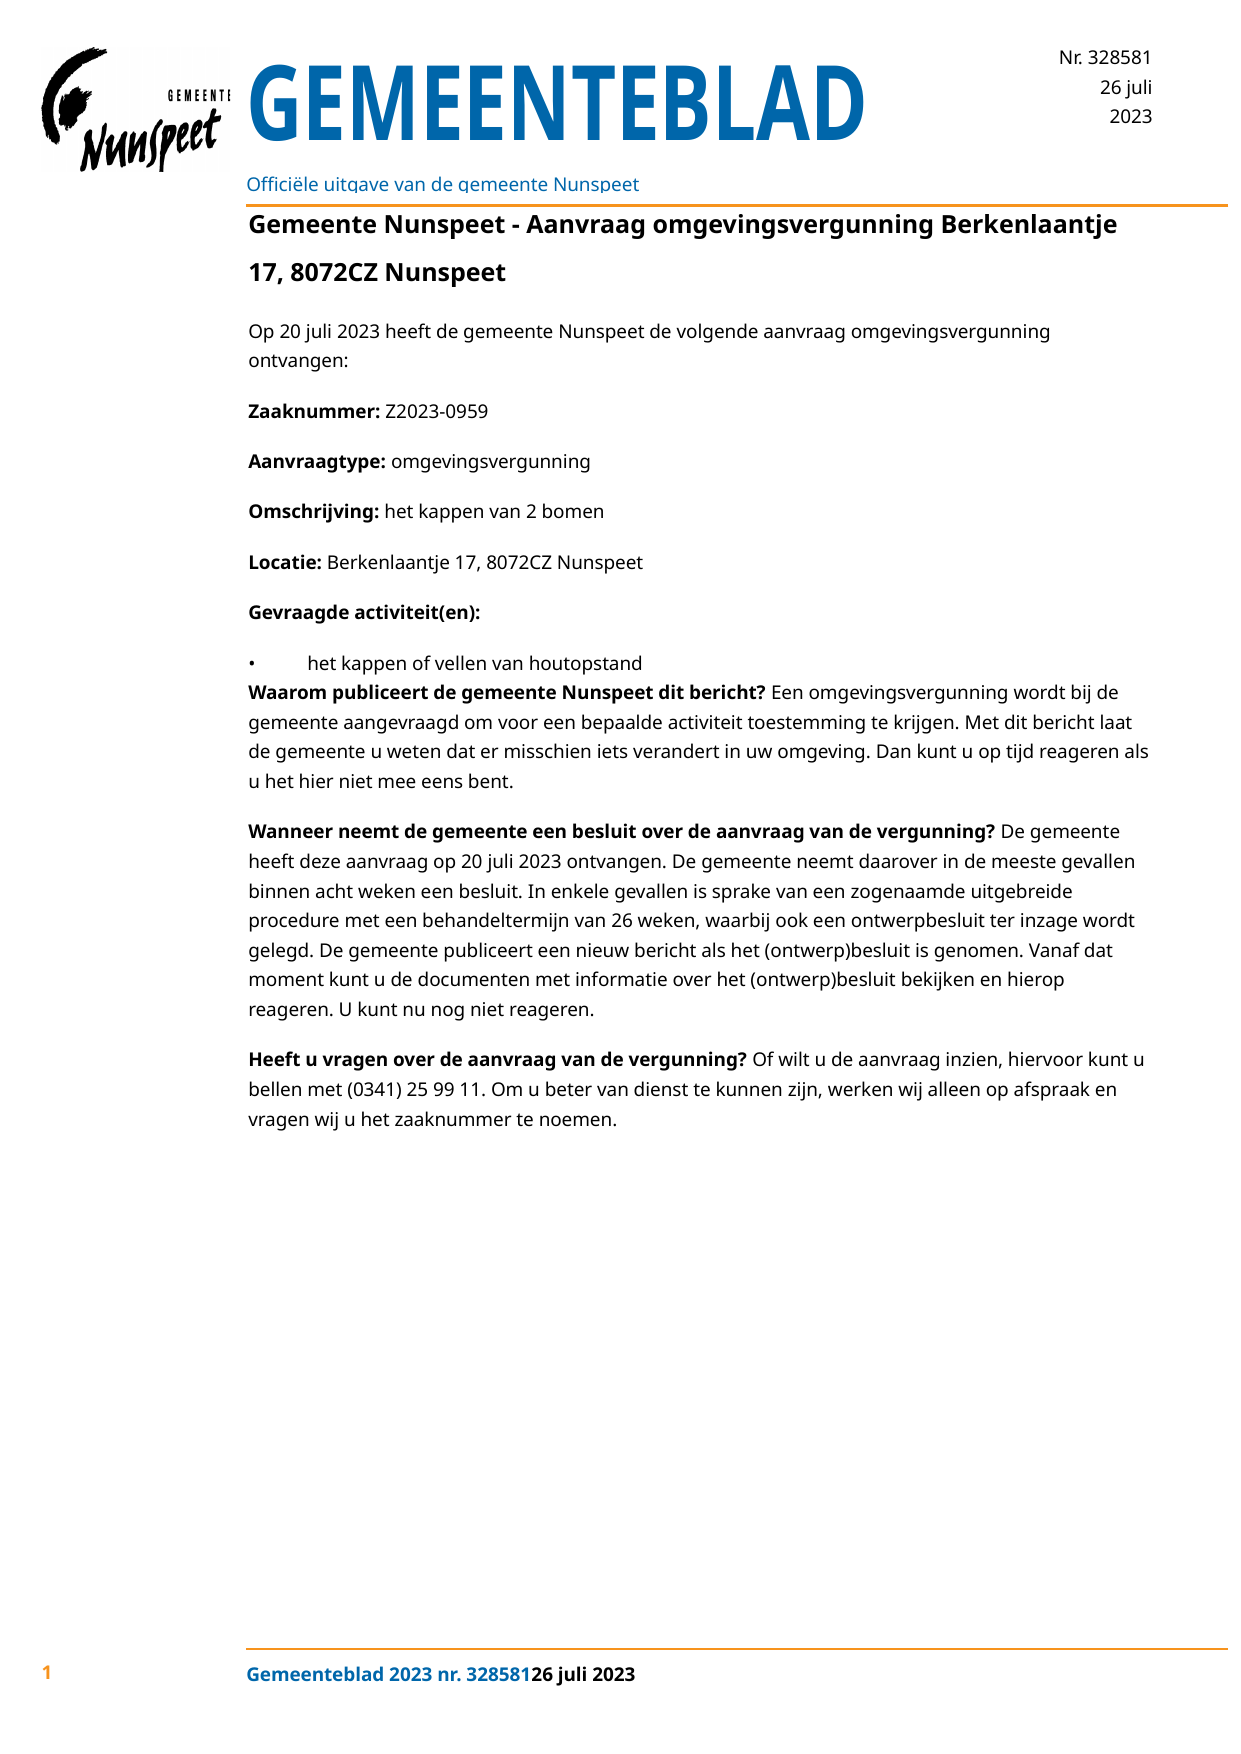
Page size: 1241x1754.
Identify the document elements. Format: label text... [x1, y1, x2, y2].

text Omschrijving: het kappen van 2 bomen [248, 499, 1152, 524]
text Op 20 juli 2023 heeft de gemeente Nunspeet de volgende aanvraag omgevingsvergunning ontvangen: [248, 318, 1152, 373]
text Heeft u vragen over de aanvraag van de vergunning? Of wilt u de aanvraag inzien, hiervoor kunt u bellen met (0341) 25 99 11. Om u beter van dienst te kunnen zijn, werken wij alleen op afspraak en vragen wij u het zaaknummer te noemen. [248, 1047, 1152, 1132]
text Locatie: Berkenlaantje 17, 8072CZ Nunspeet [248, 549, 1152, 575]
text Waarom publiceert de gemeente Nunspeet dit bericht? Een omgevingsvergunning wordt bij de gemeente aangevraagd om voor een bepaalde activiteit toestemming te krijgen. Met dit bericht laat de gemeente u weten dat er misschien iets verandert in uw omgeving. Dan kunt u op tijd reageren als u het hier niet mee eens bent. [248, 679, 1152, 794]
picture [41, 47, 231, 172]
text Gemeente Nunspeet - Aanvraag omgevingsvergunning Berkenlaantje 17, 8072CZ Nunspeet [248, 207, 1152, 288]
text Gevraagde activiteit(en): [248, 599, 1152, 625]
text Zaaknummer: Z2023-0959 [248, 398, 1152, 424]
text Wanneer neemt de gemeente een besluit over de aanvraag van de vergunning? De gemeente heeft deze aanvraag op 20 juli 2023 ontvangen. De gemeente neemt daarover in de meeste gevallen binnen acht weken een besluit. In enkele gevallen is sprake van een zogenaamde uitgebreide procedure met een behandeltermijn van 26 weken, waarbij ook een ontwerpbesluit ter inzage wordt gelegd. De gemeente publiceert een nieuw bericht als het (ontwerp)besluit is genomen. Vanaf dat moment kunt u de documenten met informatie over het (ontwerp)besluit bekijken en hierop reageren. U kunt nu nog niet reageren. [248, 819, 1152, 1022]
list het kappen of vellen van houtopstand [248, 650, 1152, 676]
text Aanvraagtype: omgevingsvergunning [248, 448, 1152, 474]
